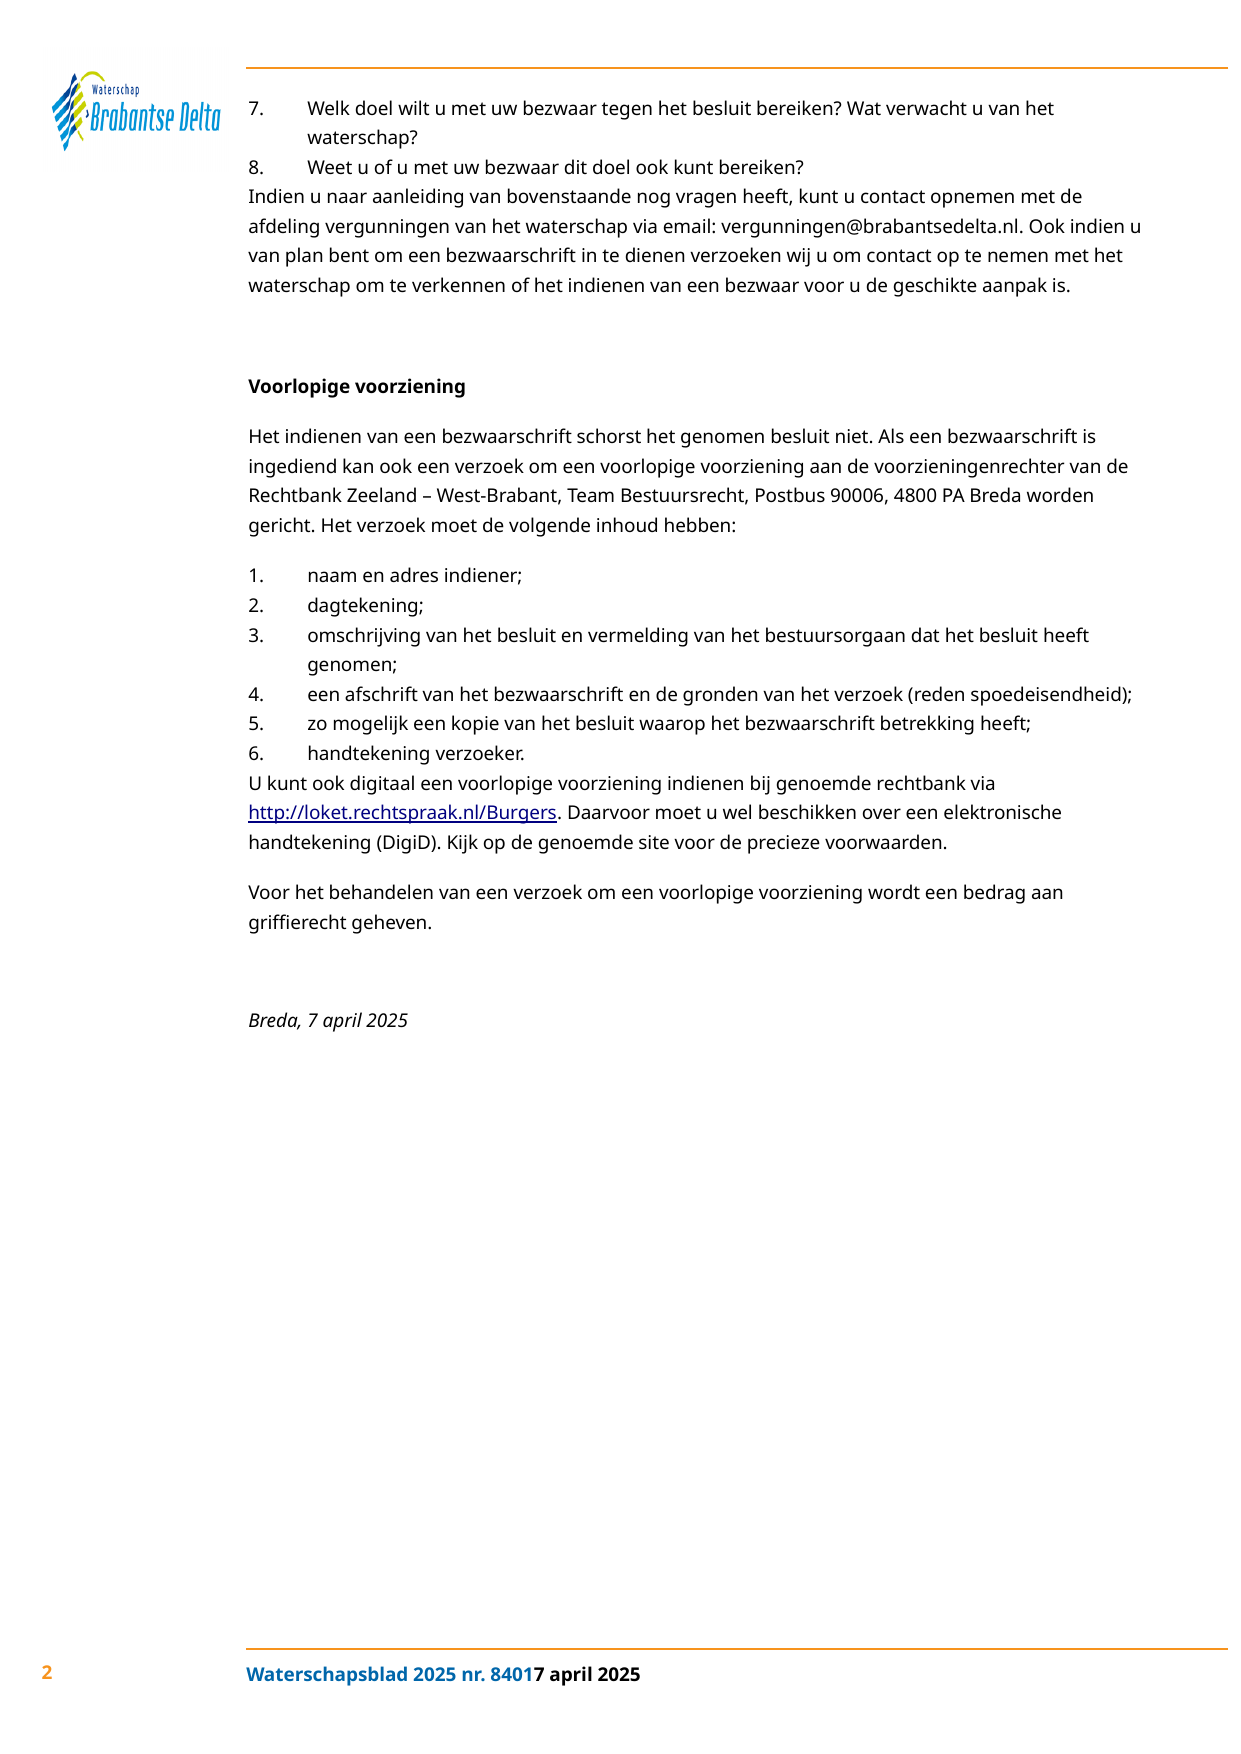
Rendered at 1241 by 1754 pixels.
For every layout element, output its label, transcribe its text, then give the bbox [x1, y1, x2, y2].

text U kunt ook digitaal een voorlopige voorziening indienen bij genoemde rechtbank via http://loket.rechtspraak.nl/Burgers. Daarvoor moet u wel beschikken over een elektronische handtekening (DigiD). Kijk op de genoemde site voor de precieze voorwaarden. [248, 770, 1152, 855]
text Indien u naar aanleiding van bovenstaande nog vragen heeft, kunt u contact opnemen met de afdeling vergunningen van het waterschap via email: vergunningen@brabantsedelta.nl. Ook indien u van plan bent om een bezwaarschrift in te dienen verzoeken wij u om contact op te nemen met het waterschap om te verkennen of het indienen van een bezwaar voor u de geschikte aanpak is. [248, 183, 1152, 298]
text Het indienen van een bezwaarschrift schorst het genomen besluit niet. Als een bezwaarschrift is ingediend kan ook een verzoek om een voorlopige voorziening aan de voorzieningenrechter van de Rechtbank Zeeland – West-Brabant, Team Bestuursrecht, Postbus 90006, 4800 PA Breda worden gericht. Het verzoek moet de volgende inhoud hebben: [248, 423, 1152, 538]
text Breda, 7 april 2025 [248, 1007, 1152, 1033]
list handtekening verzoeker. [248, 740, 1152, 766]
list omschrijving van het besluit en vermelding van het bestuursorgaan dat het besluit heeft genomen; [248, 622, 1152, 677]
list Weet u of u met uw bezwaar dit doel ook kunt bereiken? [248, 154, 1152, 180]
text Voorlopige voorziening [248, 373, 1152, 399]
list zo mogelijk een kopie van het besluit waarop het bezwaarschrift betrekking heeft; [248, 711, 1152, 736]
list een afschrift van het bezwaarschrift en de gronden van het verzoek (reden spoedeisendheid); [248, 681, 1152, 707]
text Voor het behandelen van een verzoek om een voorlopige voorziening wordt een bedrag aan griffierecht geheven. [248, 879, 1152, 935]
list Welk doel wilt u met uw bezwaar tegen het besluit bereiken? Wat verwacht u van het waterschap? [248, 95, 1152, 150]
list naam en adres indiener; [248, 563, 1152, 588]
picture [41, 47, 231, 172]
list dagtekening; [248, 592, 1152, 618]
